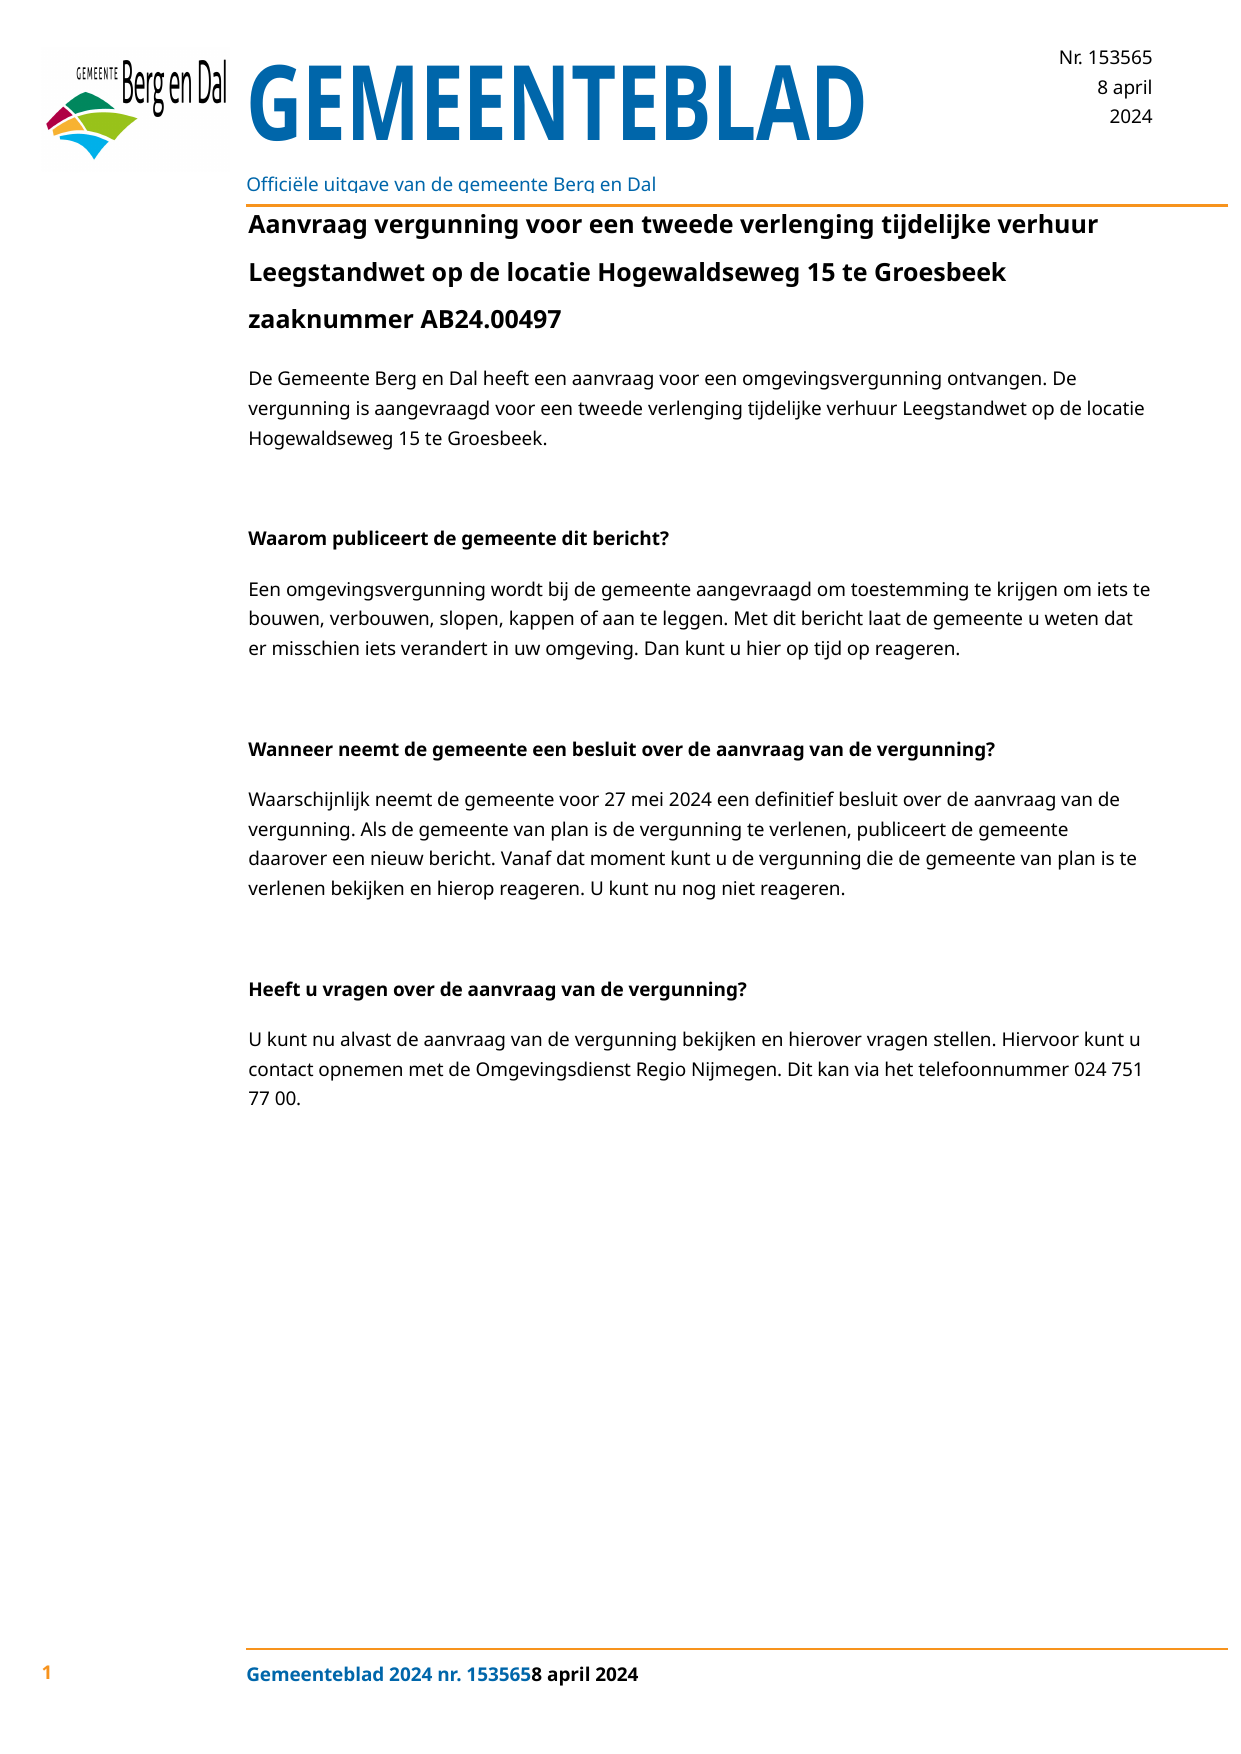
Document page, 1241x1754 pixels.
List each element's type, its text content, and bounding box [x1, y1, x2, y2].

picture [41, 47, 231, 172]
text U kunt nu alvast de aanvraag van de vergunning bekijken en hierover vragen stellen. Hiervoor kunt u contact opnemen met de Omgevingsdienst Regio Nijmegen. Dit kan via het telefoonnummer 024 751 77 00. [248, 1026, 1152, 1111]
text Waarom publiceert de gemeente dit bericht? [248, 526, 1152, 551]
text Wanneer neemt de gemeente een besluit over de aanvraag van de vergunning? [248, 736, 1152, 762]
text Waarschijnlijk neemt de gemeente voor 27 mei 2024 een definitief besluit over de aanvraag van de vergunning. Als de gemeente van plan is de vergunning te verlenen, publiceert de gemeente daarover een nieuw bericht. Vanaf dat moment kunt u de vergunning die de gemeente van plan is te verlenen bekijken en hierop reageren. U kunt nu nog niet reageren. [248, 786, 1152, 901]
text Heeft u vragen over de aanvraag van de vergunning? [248, 976, 1152, 1002]
text De Gemeente Berg en Dal heeft een aanvraag voor een omgevingsvergunning ontvangen. De vergunning is aangevraagd voor een tweede verlenging tijdelijke verhuur Leegstandwet op de locatie Hogewaldseweg 15 te Groesbeek. [248, 366, 1152, 450]
text Een omgevingsvergunning wordt bij de gemeente aangevraagd om toestemming te krijgen om iets te bouwen, verbouwen, slopen, kappen of aan te leggen. Met dit bericht laat de gemeente u weten dat er misschien iets verandert in uw omgeving. Dan kunt u hier op tijd op reageren. [248, 576, 1152, 661]
text Aanvraag vergunning voor een tweede verlenging tijdelijke verhuur Leegstandwet op de locatie Hogewaldseweg 15 te Groesbeek zaaknummer AB24.00497 [248, 207, 1152, 336]
